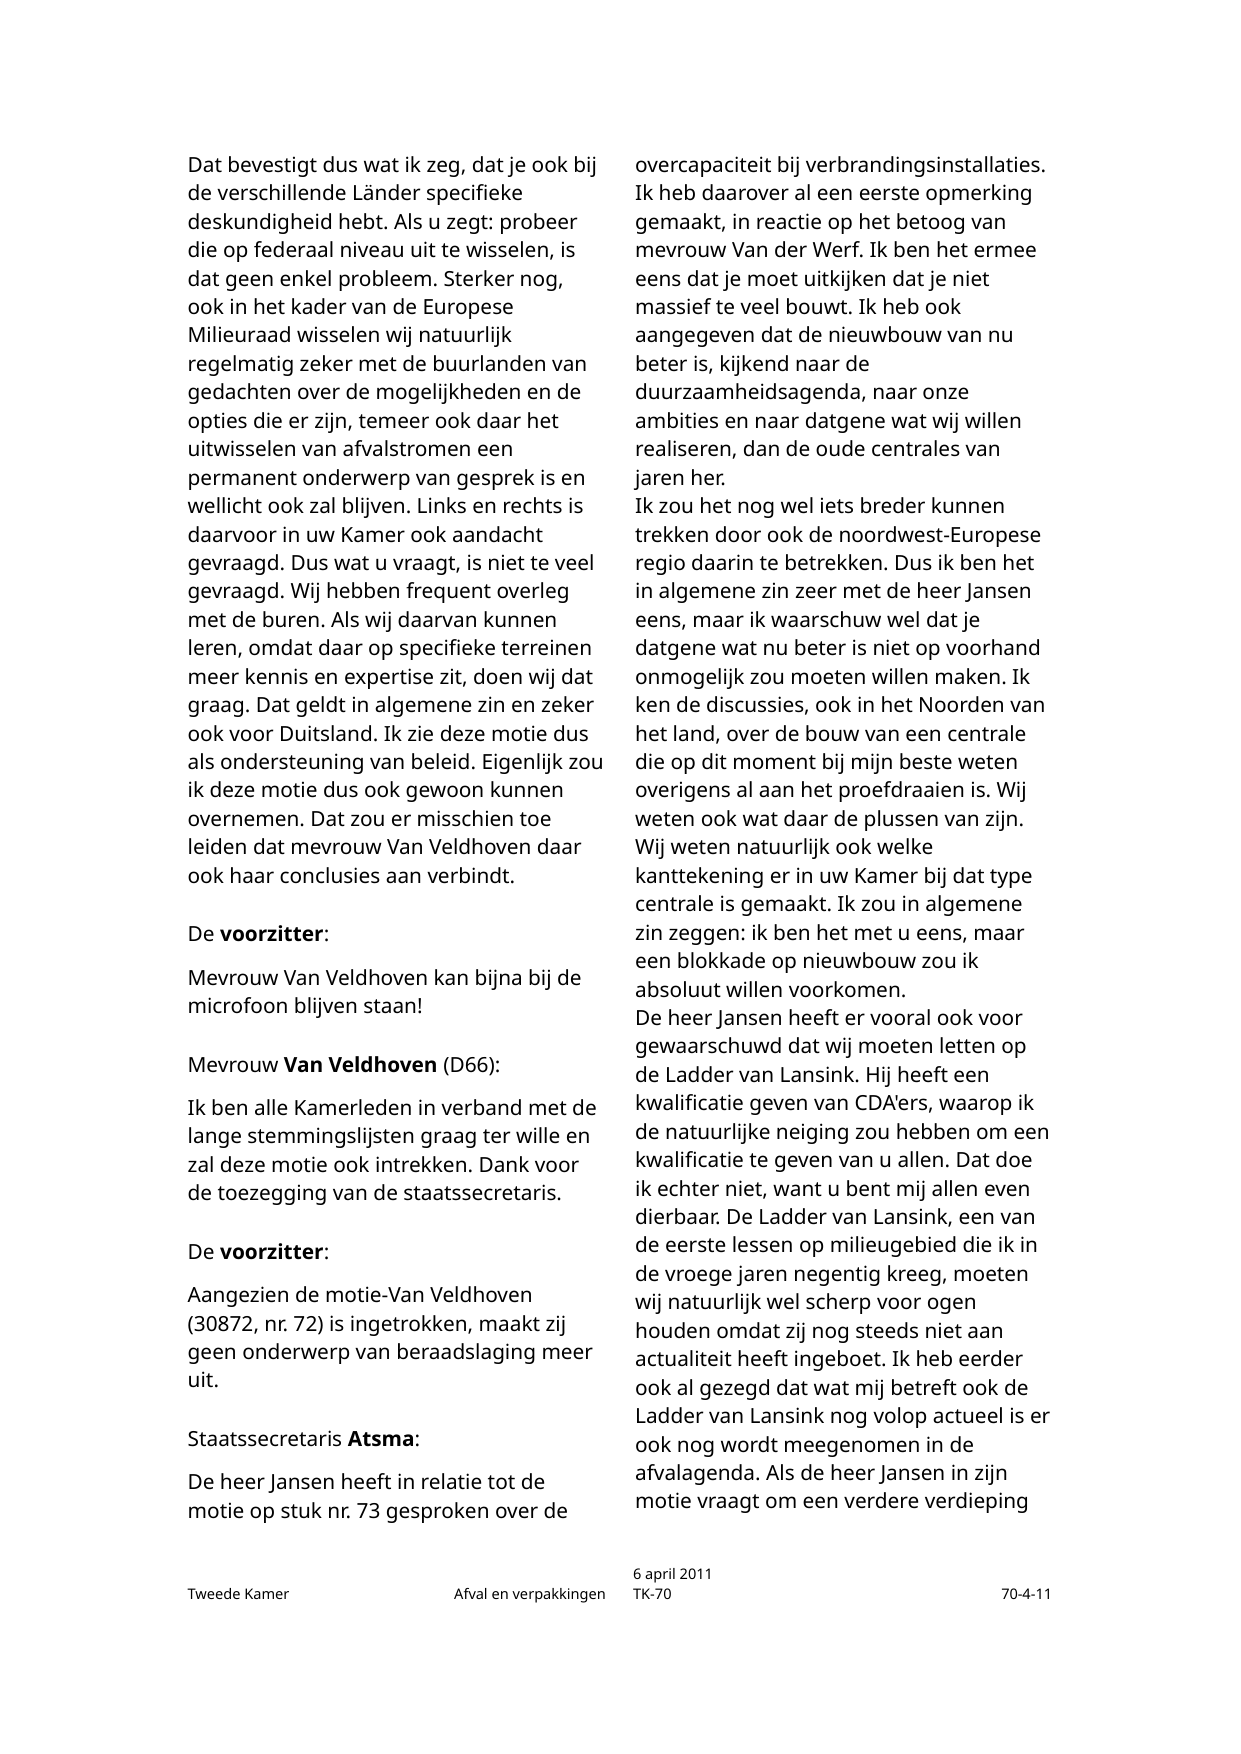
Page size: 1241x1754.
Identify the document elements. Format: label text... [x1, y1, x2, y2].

text overcapaciteit bij verbrandingsinstallaties. Ik heb daarover al een eerste opmerking gemaakt, in reactie op het betoog van mevrouw Van der Werf. Ik ben het ermee eens dat je moet uitkijken dat je niet massief te veel bouwt. Ik heb ook aangegeven dat de nieuwbouw van nu beter is, kijkend naar de duurzaamheidsagenda, naar onze ambities en naar datgene wat wij willen realiseren, dan de oude centrales van jaren her. [635, 150, 1053, 491]
text Staatssecretaris Atsma: [187, 1424, 605, 1452]
text Ik ben alle Kamerleden in verband met de lange stemmingslijsten graag ter wille en zal deze motie ook intrekken. Dank voor de toezegging van de staatssecretaris. [187, 1093, 605, 1207]
text De voorzitter: [187, 919, 605, 948]
text Mevrouw Van Veldhoven (D66): [187, 1050, 605, 1078]
text Mevrouw Van Veldhoven kan bijna bij de microfoon blijven staan! [187, 963, 605, 1020]
text De heer Jansen heeft in relatie tot de motie op stuk nr. 73 gesproken over de [187, 1467, 605, 1524]
text De voorzitter: [187, 1237, 605, 1265]
text Aangezien de motie-Van Veldhoven (30872, nr. 72) is ingetrokken, maakt zij geen onderwerp van beraadslaging meer uit. [187, 1280, 605, 1394]
text De heer Jansen heeft er vooral ook voor gewaarschuwd dat wij moeten letten op de Ladder van Lansink. Hij heeft een kwalificatie geven van CDA'ers, waarop ik de natuurlijke neiging zou hebben om een kwalificatie te geven van u allen. Dat doe ik echter niet, want u bent mij allen even dierbaar. De Ladder van Lansink, een van de eerste lessen op milieugebied die ik in de vroege jaren negentig kreeg, moeten wij natuurlijk wel scherp voor ogen houden omdat zij nog steeds niet aan actualiteit heeft ingeboet. Ik heb eerder ook al gezegd dat wat mij betreft ook de Ladder van Lansink nog volop actueel is er ook nog wordt meegenomen in de afvalagenda. Als de heer Jansen in zijn motie vraagt om een verdere verdieping [635, 1003, 1053, 1515]
text Ik zou het nog wel iets breder kunnen trekken door ook de noordwest-Europese regio daarin te betrekken. Dus ik ben het in algemene zin zeer met de heer Jansen eens, maar ik waarschuw wel dat je datgene wat nu beter is niet op voorhand onmogelijk zou moeten willen maken. Ik ken de discussies, ook in het Noorden van het land, over de bouw van een centrale die op dit moment bij mijn beste weten overigens al aan het proefdraaien is. Wij weten ook wat daar de plussen van zijn. Wij weten natuurlijk ook welke kanttekening er in uw Kamer bij dat type centrale is gemaakt. Ik zou in algemene zin zeggen: ik ben het met u eens, maar een blokkade op nieuwbouw zou ik absoluut willen voorkomen. [635, 491, 1053, 1003]
text Dat bevestigt dus wat ik zeg, dat je ook bij de verschillende Länder specifieke deskundigheid hebt. Als u zegt: probeer die op federaal niveau uit te wisselen, is dat geen enkel probleem. Sterker nog, ook in het kader van de Europese Milieuraad wisselen wij natuurlijk regelmatig zeker met de buurlanden van gedachten over de mogelijkheden en de opties die er zijn, temeer ook daar het uitwisselen van afvalstromen een permanent onderwerp van gesprek is en wellicht ook zal blijven. Links en rechts is daarvoor in uw Kamer ook aandacht gevraagd. Dus wat u vraagt, is niet te veel gevraagd. Wij hebben frequent overleg met de buren. Als wij daarvan kunnen leren, omdat daar op specifieke terreinen meer kennis en expertise zit, doen wij dat graag. Dat geldt in algemene zin en zeker ook voor Duitsland. Ik zie deze motie dus als ondersteuning van beleid. Eigenlijk zou ik deze motie dus ook gewoon kunnen overnemen. Dat zou er misschien toe leiden dat mevrouw Van Veldhoven daar ook haar conclusies aan verbindt. [187, 150, 605, 889]
